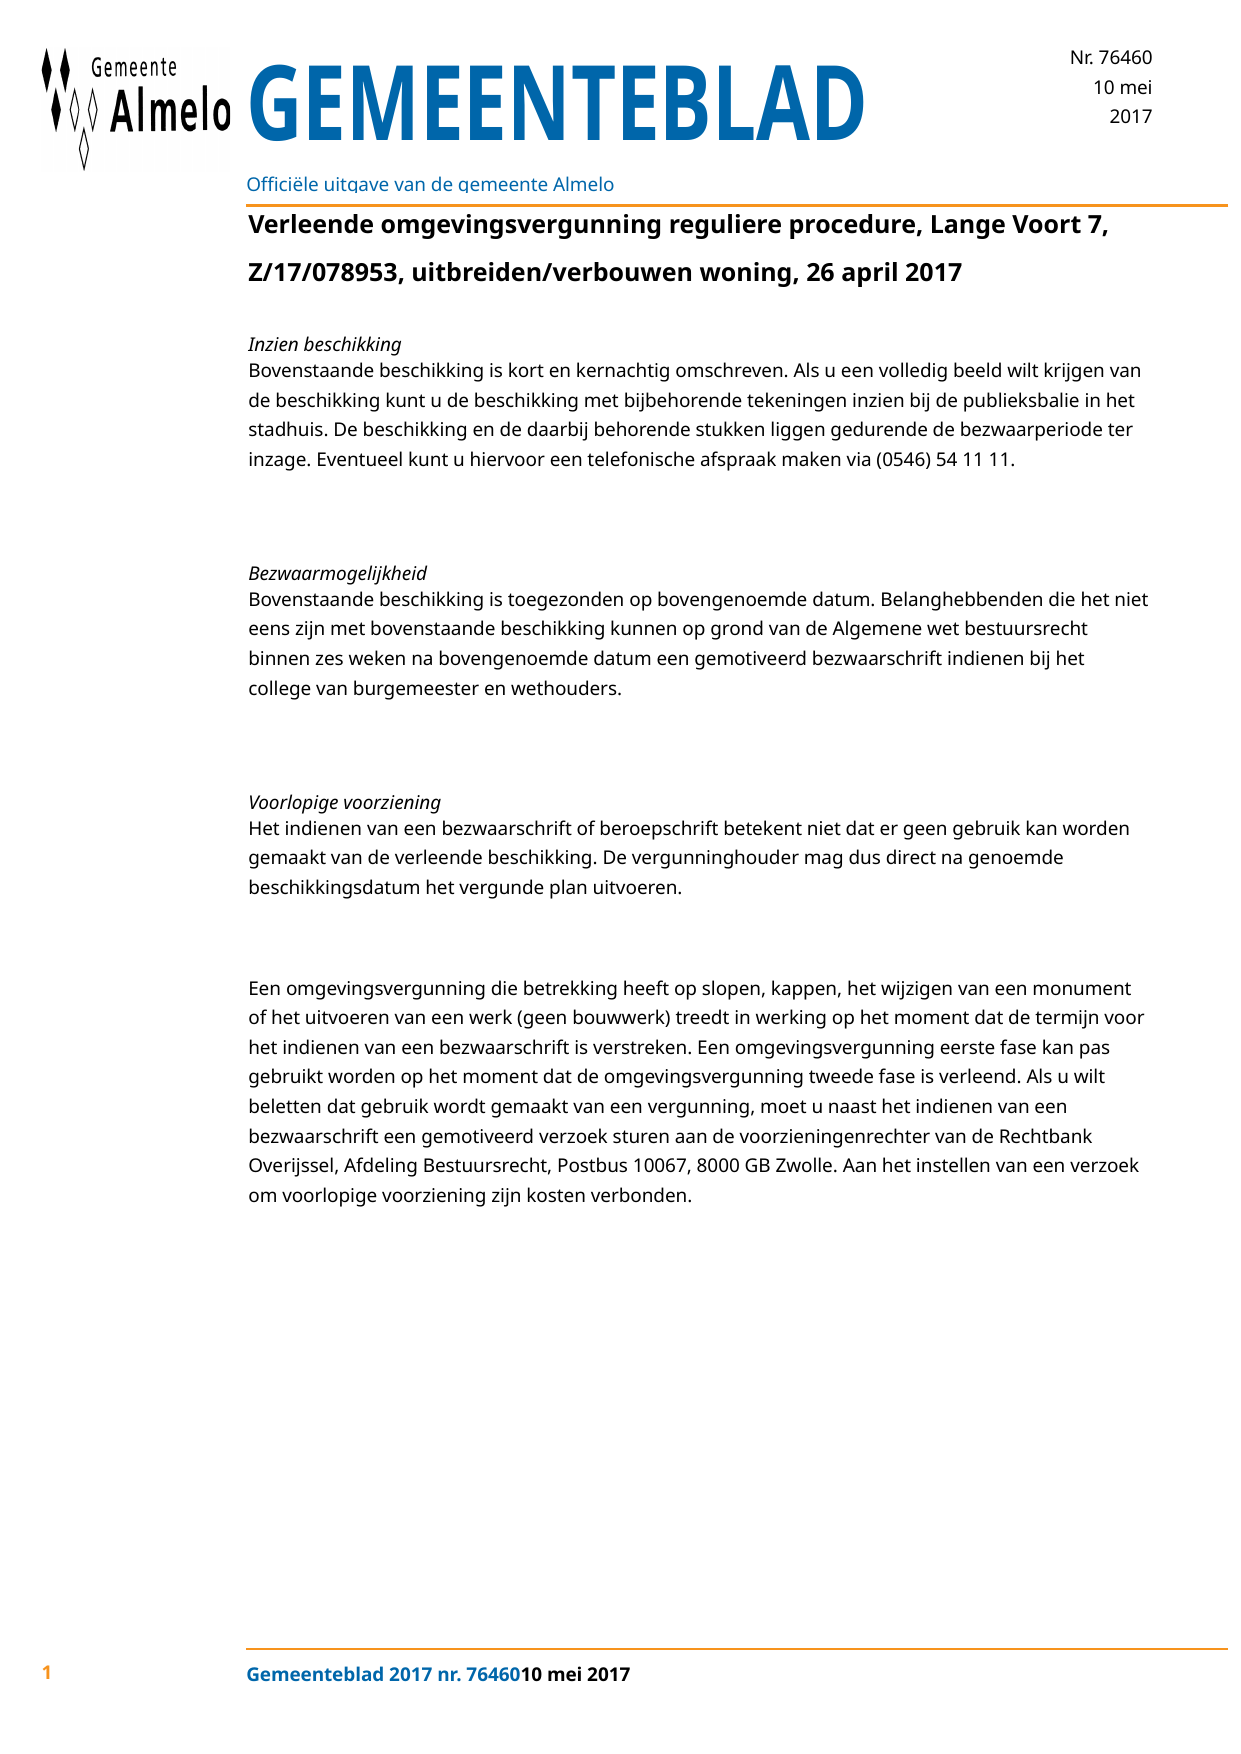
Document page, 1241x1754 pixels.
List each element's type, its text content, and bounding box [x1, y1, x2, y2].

picture [41, 47, 231, 172]
text Inzien beschikking [248, 331, 1152, 357]
text Voorlopige voorziening [248, 789, 1152, 815]
text Verleende omgevingsvergunning reguliere procedure, Lange Voort 7, Z/17/078953, uitbreiden/verbouwen woning, 26 april 2017 [248, 207, 1152, 288]
text Bovenstaande beschikking is toegezonden op bovengenoemde datum. Belanghebbenden die het niet eens zijn met bovenstaande beschikking kunnen op grond van de Algemene wet bestuursrecht binnen zes weken na bovengenoemde datum een gemotiveerd bezwaarschrift indienen bij het college van burgemeester en wethouders. [248, 586, 1152, 701]
text Bovenstaande beschikking is kort en kernachtig omschreven. Als u een volledig beeld wilt krijgen van de beschikking kunt u de beschikking met bijbehorende tekeningen inzien bij de publieksbalie in het stadhuis. De beschikking en de daarbij behorende stukken liggen gedurende de bezwaarperiode ter inzage. Eventueel kunt u hiervoor een telefonische afspraak maken via (0546) 54 11 11. [248, 357, 1152, 472]
text Bezwaarmogelijkheid [248, 560, 1152, 586]
text Het indienen van een bezwaarschrift of beroepschrift betekent niet dat er geen gebruik kan worden gemaakt van de verleende beschikking. De vergunninghouder mag dus direct na genoemde beschikkingsdatum het vergunde plan uitvoeren. [248, 815, 1152, 900]
text Een omgevingsvergunning die betrekking heeft op slopen, kappen, het wijzigen van een monument of het uitvoeren van een werk (geen bouwwerk) treedt in werking op het moment dat de termijn voor het indienen van een bezwaarschrift is verstreken. Een omgevingsvergunning eerste fase kan pas gebruikt worden op het moment dat de omgevingsvergunning tweede fase is verleend. Als u wilt beletten dat gebruik wordt gemaakt van een vergunning, moet u naast het indienen van een bezwaarschrift een gemotiveerd verzoek sturen aan de voorzieningenrechter van de Rechtbank Overijssel, Afdeling Bestuursrecht, Postbus 10067, 8000 GB Zwolle. Aan het instellen van een verzoek om voorlopige voorziening zijn kosten verbonden. [248, 975, 1152, 1208]
